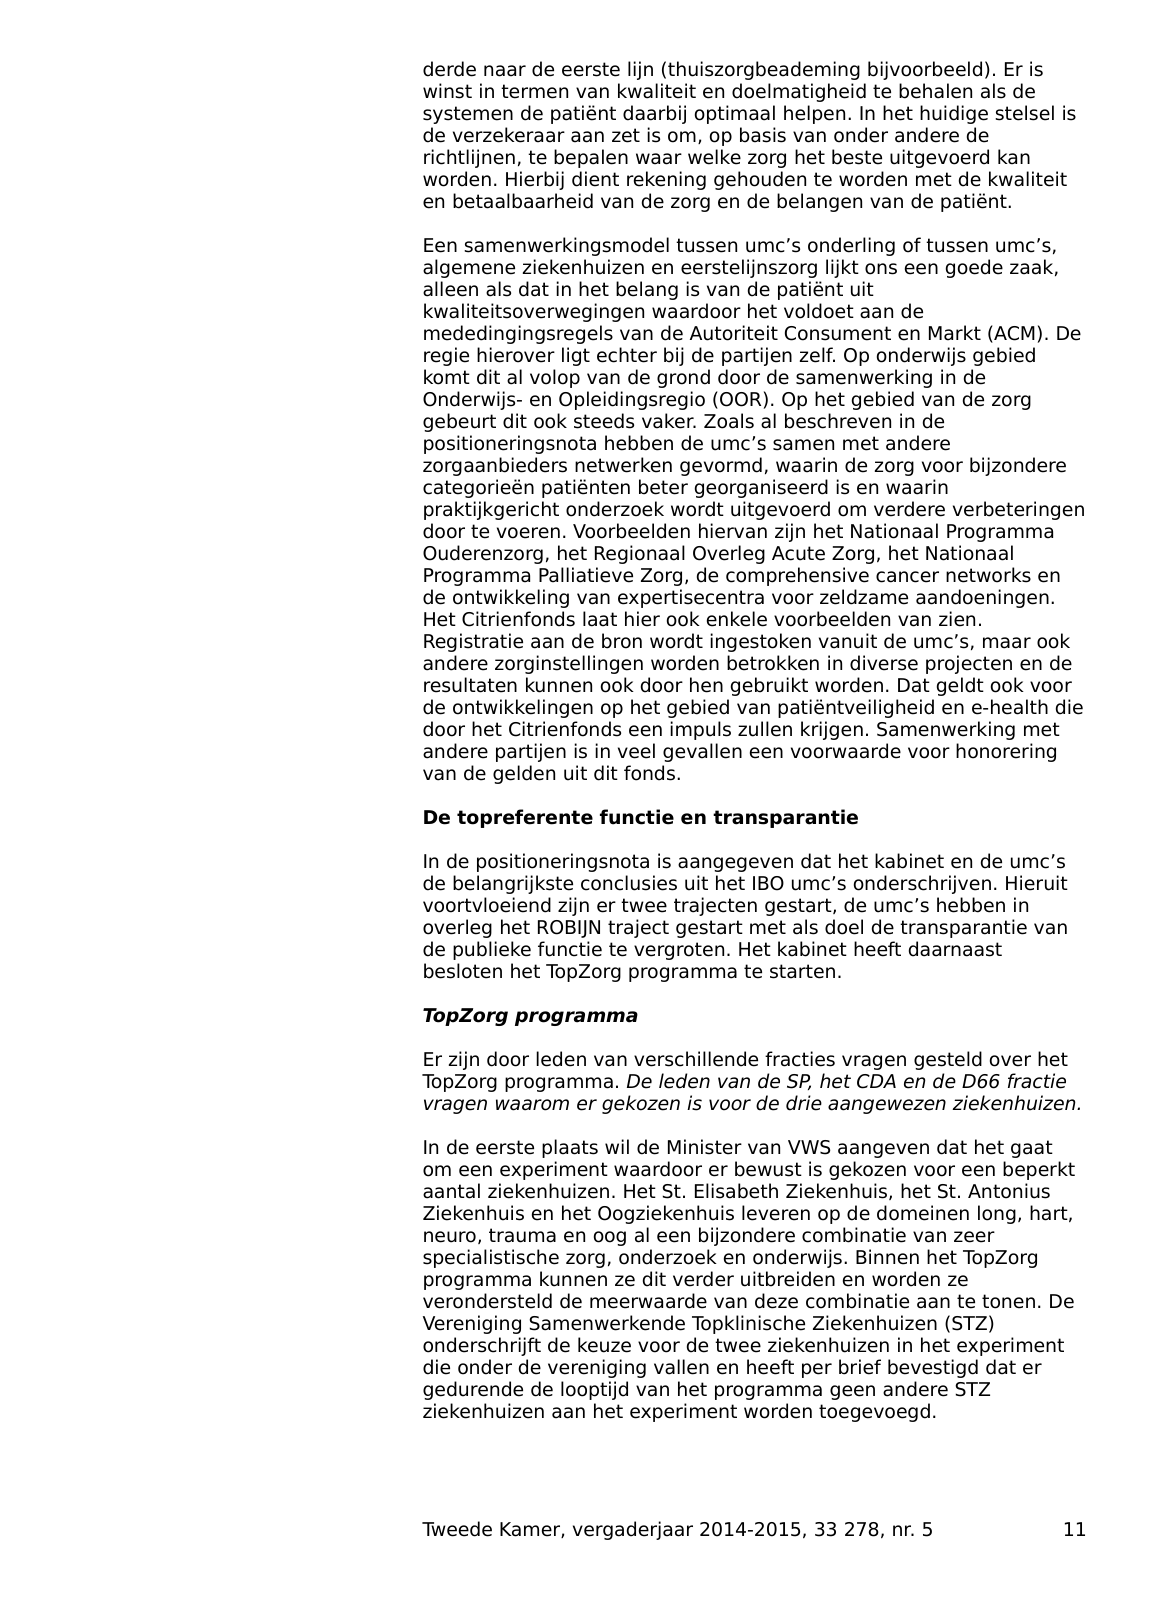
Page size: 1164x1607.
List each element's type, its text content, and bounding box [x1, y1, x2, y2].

text derde naar de eerste lijn (thuiszorgbeademing bijvoorbeeld). Er is winst in termen van kwaliteit en doelmatigheid te behalen als de systemen de patiënt daarbij optimaal helpen. In het huidige stelsel is de verzekeraar aan zet is om, op basis van onder andere de richtlijnen, te bepalen waar welke zorg het beste uitgevoerd kan worden. Hierbij dient rekening gehouden te worden met de kwaliteit en betaalbaarheid van de zorg en de belangen van de patiënt. [422, 59, 1087, 213]
text In de eerste plaats wil de Minister van VWS aangeven dat het gaat om een experiment waardoor er bewust is gekozen voor een beperkt aantal ziekenhuizen. Het St. Elisabeth Ziekenhuis, het St. Antonius Ziekenhuis en het Oogziekenhuis leveren op de domeinen long, hart, neuro, trauma en oog al een bijzondere combinatie van zeer specialistische zorg, onderzoek en onderwijs. Binnen het TopZorg programma kunnen ze dit verder uitbreiden en worden ze verondersteld de meerwaarde van deze combinatie aan te tonen. De Vereniging Samenwerkende Topklinische Ziekenhuizen (STZ) onderschrijft de keuze voor de twee ziekenhuizen in het experiment die onder de vereniging vallen en heeft per brief bevestigd dat er gedurende de looptijd van het programma geen andere STZ ziekenhuizen aan het experiment worden toegevoegd. [422, 1137, 1087, 1423]
subtitle TopZorg programma [422, 1005, 1087, 1027]
text In de positioneringsnota is aangegeven dat het kabinet en de umc’s de belangrijkste conclusies uit het IBO umc’s onderschrijven. Hieruit voortvloeiend zijn er twee trajecten gestart, de umc’s hebben in overleg het ROBIJN traject gestart met als doel de transparantie van de publieke functie te vergroten. Het kabinet heeft daarnaast besloten het TopZorg programma te starten. [422, 851, 1087, 983]
subtitle De topreferente functie en transparantie [422, 807, 1087, 829]
text Een samenwerkingsmodel tussen umc’s onderling of tussen umc’s, algemene ziekenhuizen en eerstelijnszorg lijkt ons een goede zaak, alleen als dat in het belang is van de patiënt uit kwaliteitsoverwegingen waardoor het voldoet aan de mededingingsregels van de Autoriteit Consument en Markt (ACM). De regie hierover ligt echter bij de partijen zelf. Op onderwijs gebied komt dit al volop van de grond door de samenwerking in de Onderwijs- en Opleidingsregio (OOR). Op het gebied van de zorg gebeurt dit ook steeds vaker. Zoals al beschreven in de positioneringsnota hebben de umc’s samen met andere zorgaanbieders netwerken gevormd, waarin de zorg voor bijzondere categorieën patiënten beter georganiseerd is en waarin praktijkgericht onderzoek wordt uitgevoerd om verdere verbeteringen door te voeren. Voorbeelden hiervan zijn het Nationaal Programma Ouderenzorg, het Regionaal Overleg Acute Zorg, het Nationaal Programma Palliatieve Zorg, de comprehensive cancer networks en de ontwikkeling van expertisecentra voor zeldzame aandoeningen. Het Citrienfonds laat hier ook enkele voorbeelden van zien. Registratie aan de bron wordt ingestoken vanuit de umc’s, maar ook andere zorginstellingen worden betrokken in diverse projecten en de resultaten kunnen ook door hen gebruikt worden. Dat geldt ook voor de ontwikkelingen op het gebied van patiëntveiligheid en e-health die door het Citrienfonds een impuls zullen krijgen. Samenwerking met andere partijen is in veel gevallen een voorwaarde voor honorering van de gelden uit dit fonds. [422, 235, 1087, 784]
text Er zijn door leden van verschillende fracties vragen gesteld over het TopZorg programma. De leden van de SP, het CDA en de D66 fractie vragen waarom er gekozen is voor de drie aangewezen ziekenhuizen. [422, 1049, 1087, 1115]
